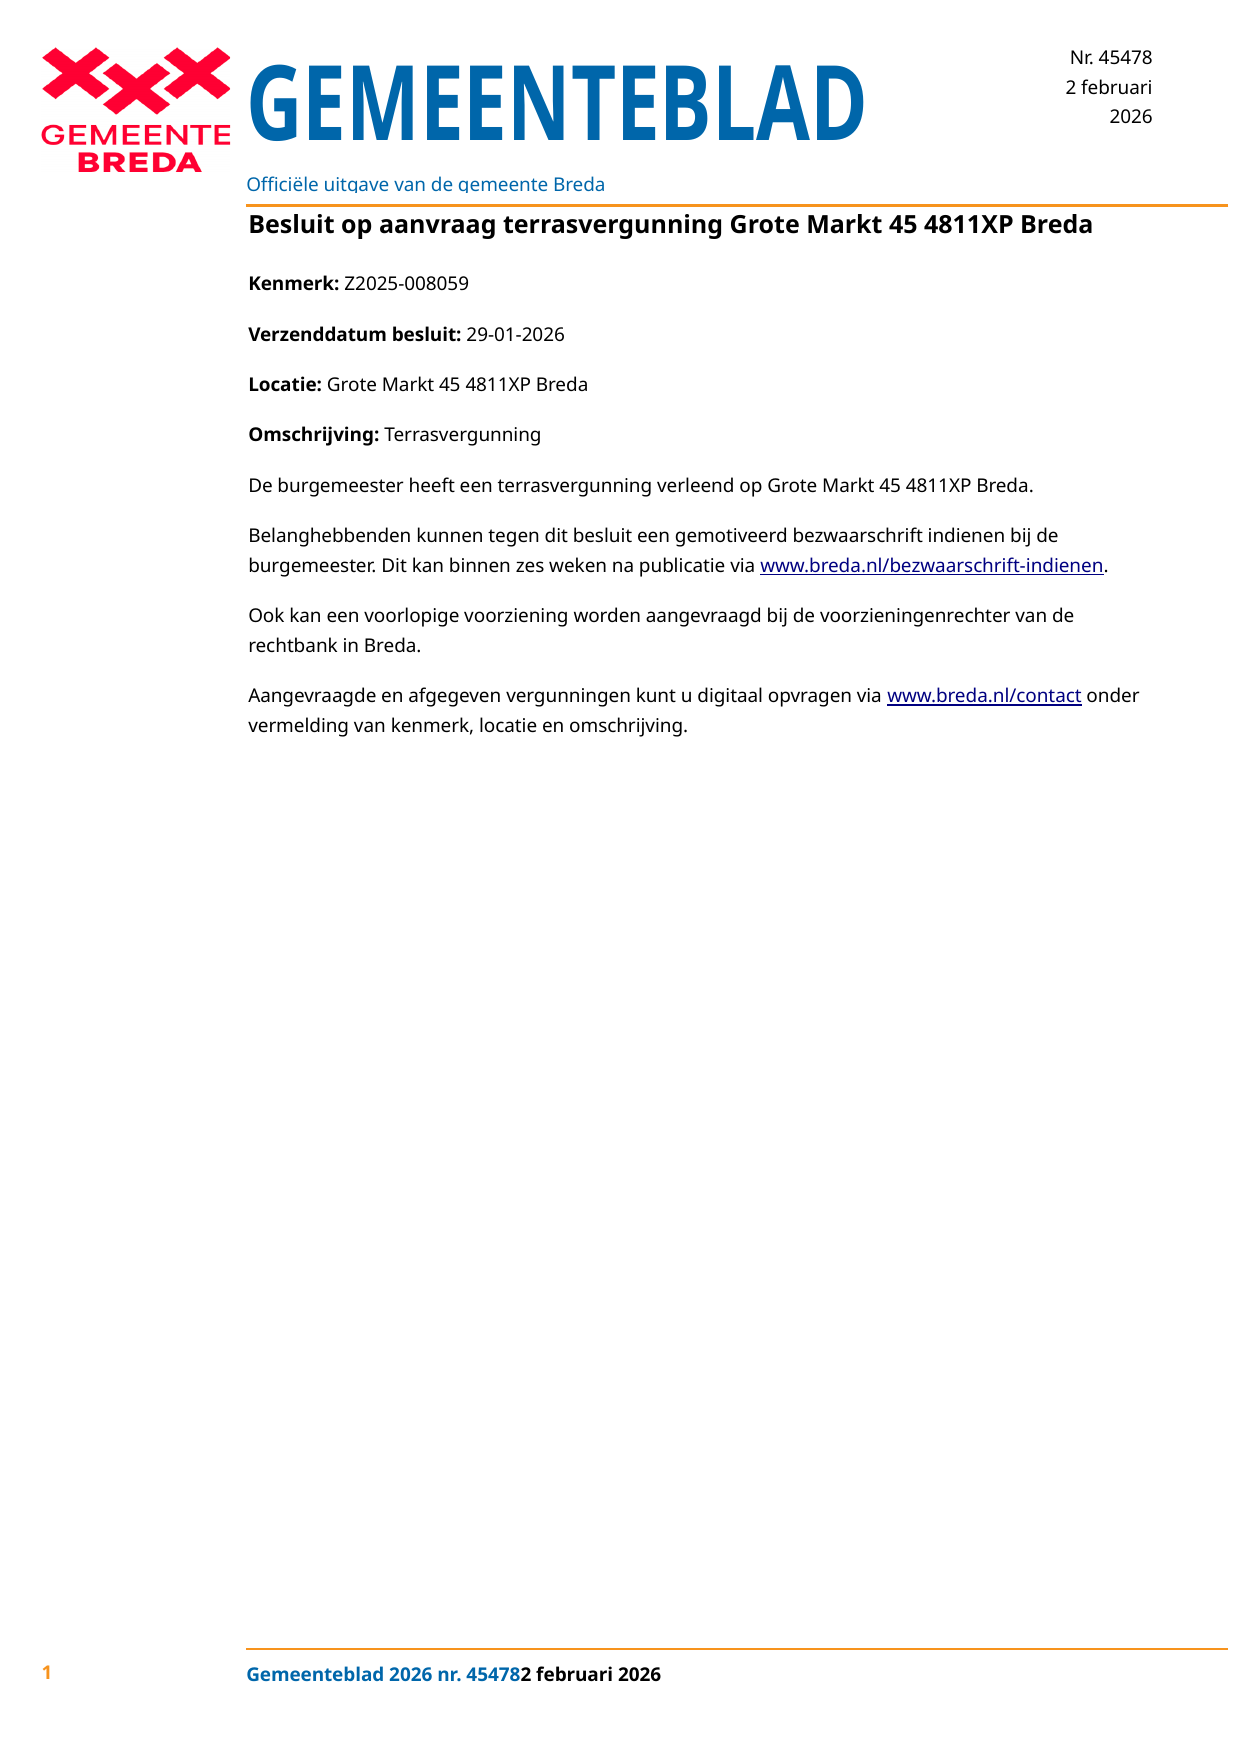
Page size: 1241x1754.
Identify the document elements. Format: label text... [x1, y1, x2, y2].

text Besluit op aanvraag terrasvergunning Grote Markt 45 4811XP Breda [248, 207, 1152, 241]
text Verzenddatum besluit: 29-01-2026 [248, 321, 1152, 346]
text Locatie: Grote Markt 45 4811XP Breda [248, 371, 1152, 397]
text Aangevraagde en afgegeven vergunningen kunt u digitaal opvragen via www.breda.nl/contact onder vermelding van kenmerk, locatie en omschrijving. [248, 682, 1152, 738]
text Ook kan een voorlopige voorziening worden aangevraagd bij de voorzieningenrechter van de rechtbank in Breda. [248, 602, 1152, 658]
text Belanghebbenden kunnen tegen dit besluit een gemotiveerd bezwaarschrift indienen bij de burgemeester. Dit kan binnen zes weken na publicatie via www.breda.nl/bezwaarschrift-indienen. [248, 522, 1152, 578]
picture [41, 47, 231, 172]
text De burgemeester heeft een terrasvergunning verleend op Grote Markt 45 4811XP Breda. [248, 472, 1152, 498]
text Omschrijving: Terrasvergunning [248, 422, 1152, 447]
text Kenmerk: Z2025-008059 [248, 270, 1152, 296]
